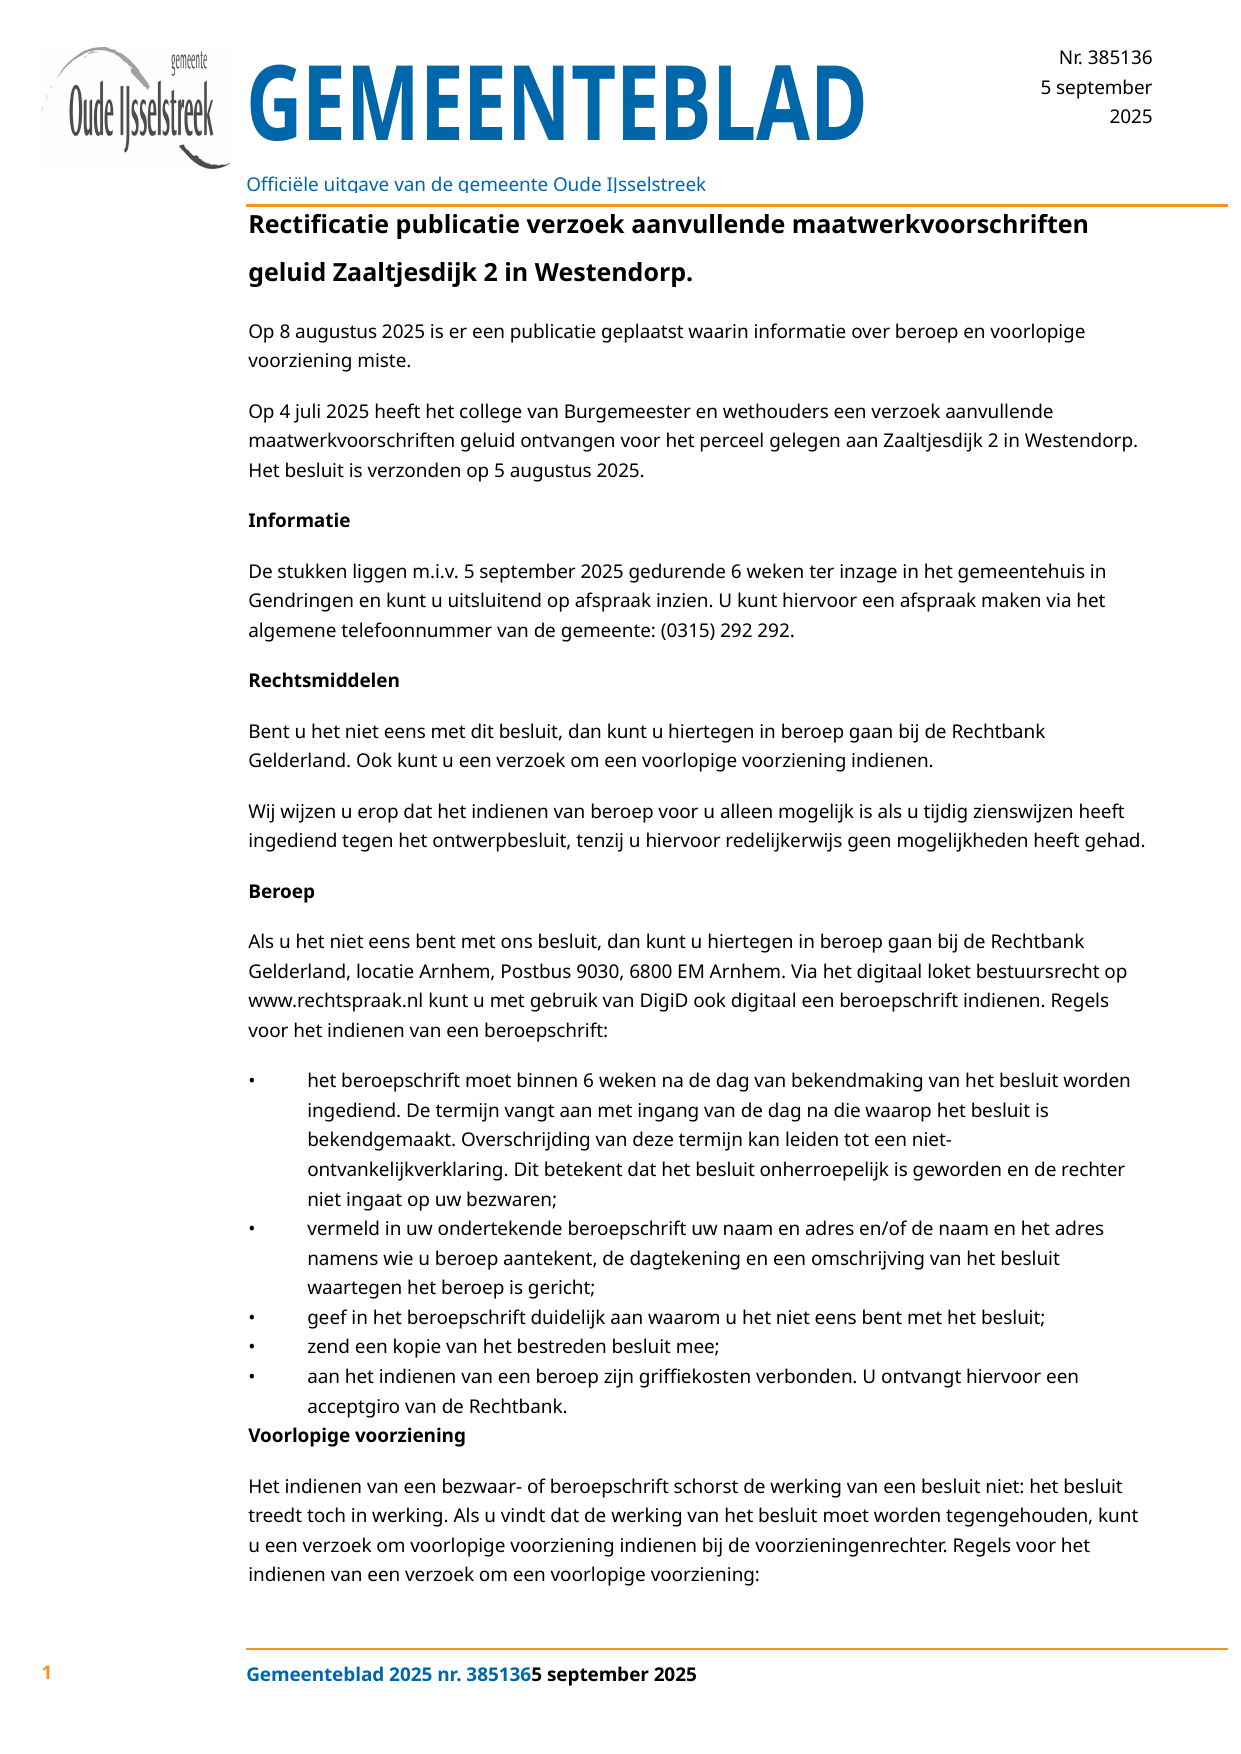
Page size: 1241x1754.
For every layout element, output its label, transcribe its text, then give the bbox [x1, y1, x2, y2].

list zend een kopie van het bestreden besluit mee; [248, 1334, 1152, 1359]
picture [41, 47, 231, 172]
text Op 8 augustus 2025 is er een publicatie geplaatst waarin informatie over beroep en voorlopige voorziening miste. [248, 318, 1152, 373]
text Wij wijzen u erop dat het indienen van beroep voor u alleen mogelijk is als u tijdig zienswijzen heeft ingediend tegen het ontwerpbesluit, tenzij u hiervoor redelijkerwijs geen mogelijkheden heeft gehad. [248, 798, 1152, 853]
list aan het indienen van een beroep zijn griffiekosten verbonden. U ontvangt hiervoor een acceptgiro van de Rechtbank. [248, 1363, 1152, 1419]
list het beroepschrift moet binnen 6 weken na de dag van bekendmaking van het besluit worden ingediend. De termijn vangt aan met ingang van de dag na die waarop het besluit is bekendgemaakt. Overschrijding van deze termijn kan leiden tot een niet-ontvankelijkverklaring. Dit betekent dat het besluit onherroepelijk is geworden en de rechter niet ingaat op uw bezwaren; [248, 1067, 1152, 1212]
text Rectificatie publicatie verzoek aanvullende maatwerkvoorschriften geluid Zaaltjesdijk 2 in Westendorp. [248, 207, 1152, 288]
list vermeld in uw ondertekende beroepschrift uw naam en adres en/of de naam en het adres namens wie u beroep aantekent, de dagtekening en een omschrijving van het besluit waartegen het beroep is gericht; [248, 1215, 1152, 1300]
text De stukken liggen m.i.v. 5 september 2025 gedurende 6 weken ter inzage in het gemeentehuis in Gendringen en kunt u uitsluitend op afspraak inzien. U kunt hiervoor een afspraak maken via het algemene telefoonnummer van de gemeente: (0315) 292 292. [248, 558, 1152, 643]
text Als u het niet eens bent met ons besluit, dan kunt u hiertegen in beroep gaan bij de Rechtbank Gelderland, locatie Arnhem, Postbus 9030, 6800 EM Arnhem. Via het digitaal loket bestuursrecht op www.rechtspraak.nl kunt u met gebruik van DigiD ook digitaal een beroepschrift indienen. Regels voor het indienen van een beroepschrift: [248, 928, 1152, 1043]
text Rechtsmiddelen [248, 667, 1152, 693]
text Beroep [248, 878, 1152, 904]
list geef in het beroepschrift duidelijk aan waarom u het niet eens bent met het besluit; [248, 1304, 1152, 1330]
text Voorlopige voorziening [248, 1422, 1152, 1448]
text Informatie [248, 507, 1152, 533]
text Bent u het niet eens met dit besluit, dan kunt u hiertegen in beroep gaan bij de Rechtbank Gelderland. Ook kunt u een verzoek om een voorlopige voorziening indienen. [248, 718, 1152, 773]
text Op 4 juli 2025 heeft het college van Burgemeester en wethouders een verzoek aanvullende maatwerkvoorschriften geluid ontvangen voor het perceel gelegen aan Zaaltjesdijk 2 in Westendorp. Het besluit is verzonden op 5 augustus 2025. [248, 398, 1152, 483]
text Het indienen van een bezwaar- of beroepschrift schorst de werking van een besluit niet: het besluit treedt toch in werking. Als u vindt dat de werking van het besluit moet worden tegengehouden, kunt u een verzoek om voorlopige voorziening indienen bij de voorzieningenrechter. Regels voor het indienen van een verzoek om een voorlopige voorziening: [248, 1473, 1152, 1587]
